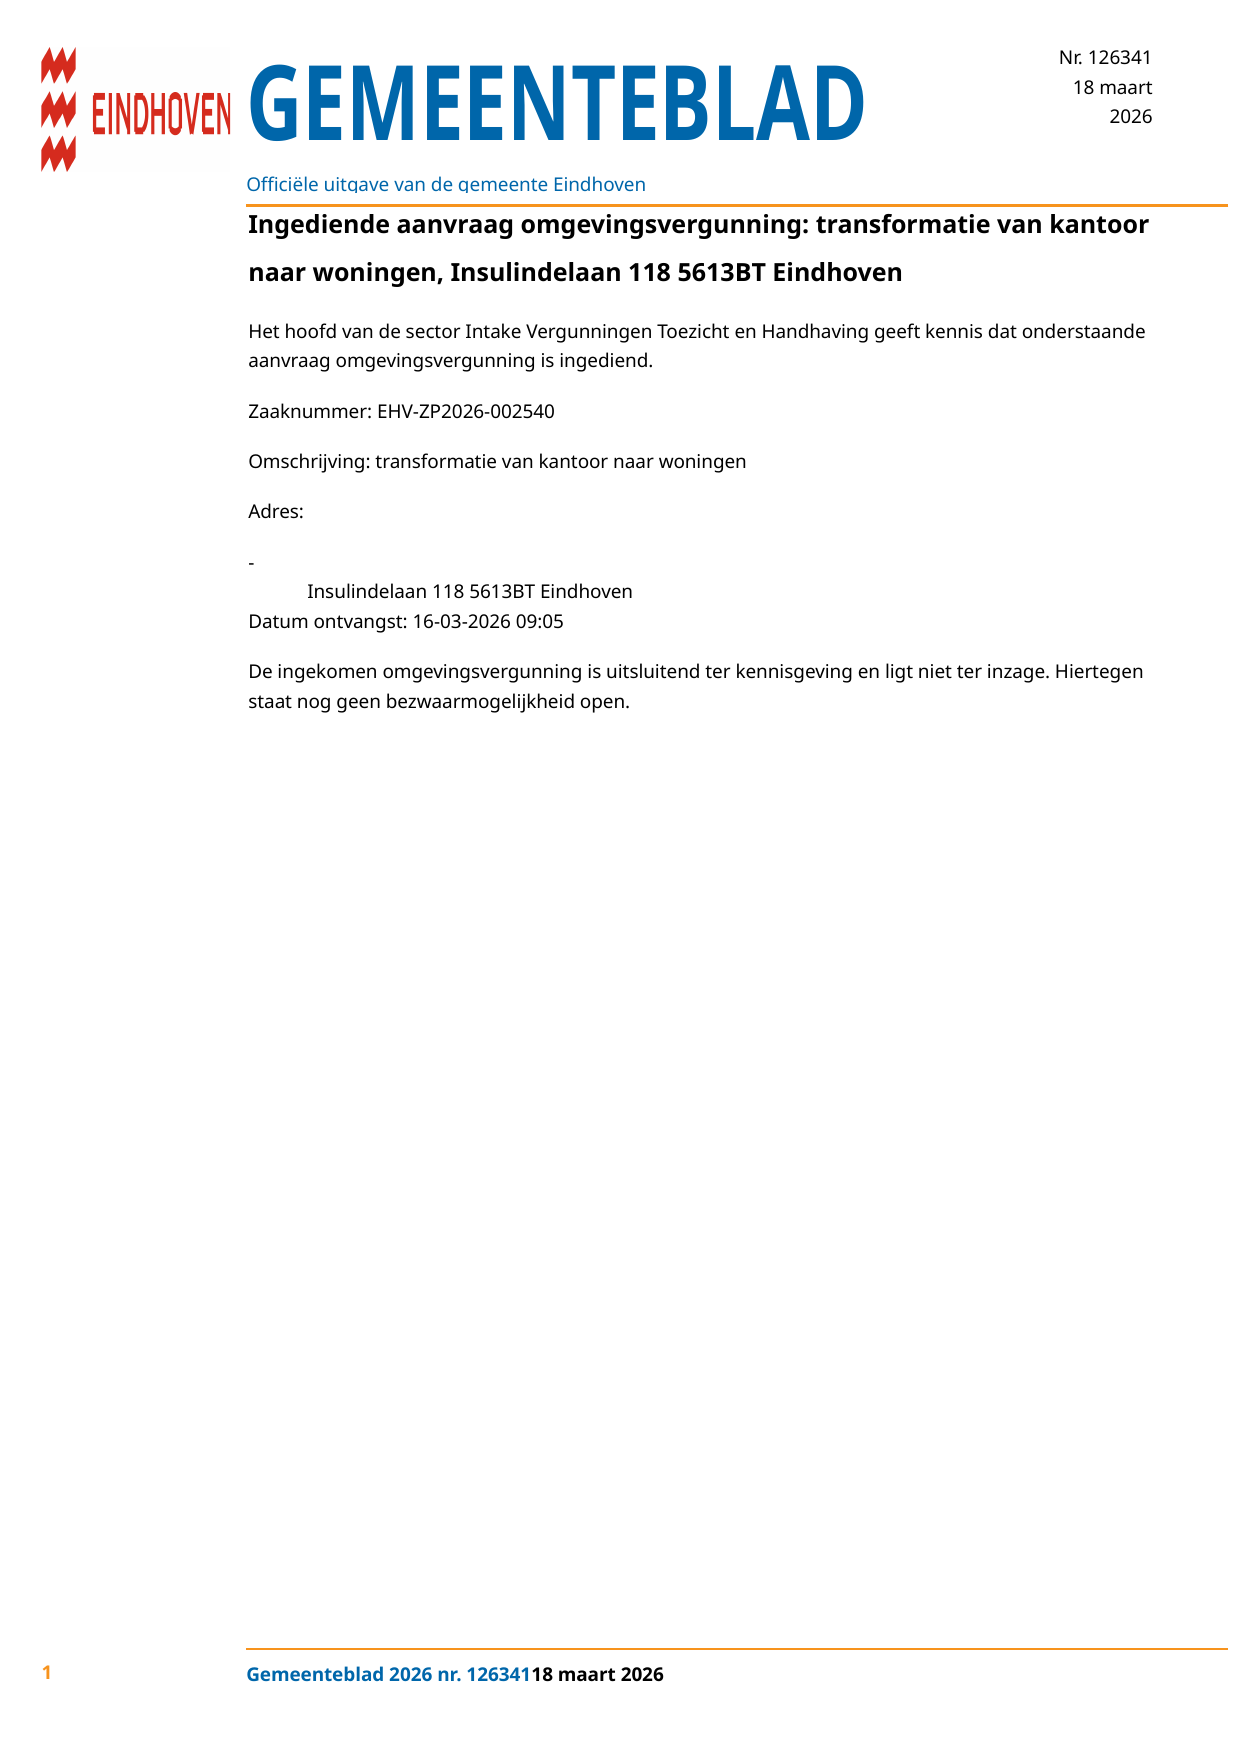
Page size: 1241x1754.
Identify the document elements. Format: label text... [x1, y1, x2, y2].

text Datum ontvangst: 16-03-2026 09:05 [248, 608, 1152, 634]
text Adres: [248, 499, 1152, 524]
text De ingekomen omgevingsvergunning is uitsluitend ter kennisgeving en ligt niet ter inzage. Hiertegen staat nog geen bezwaarmogelijkheid open. [248, 659, 1152, 714]
text Het hoofd van de sector Intake Vergunningen Toezicht en Handhaving geeft kennis dat onderstaande aanvraag omgevingsvergunning is ingediend. [248, 318, 1152, 373]
text Zaaknummer: EHV-ZP2026-002540 [248, 398, 1152, 424]
picture [41, 47, 231, 172]
text Ingediende aanvraag omgevingsvergunning: transformatie van kantoor naar woningen, Insulindelaan 118 5613BT Eindhoven [248, 207, 1152, 288]
list Insulindelaan 118 5613BT Eindhoven [248, 579, 1152, 604]
text Omschrijving: transformatie van kantoor naar woningen [248, 448, 1152, 474]
